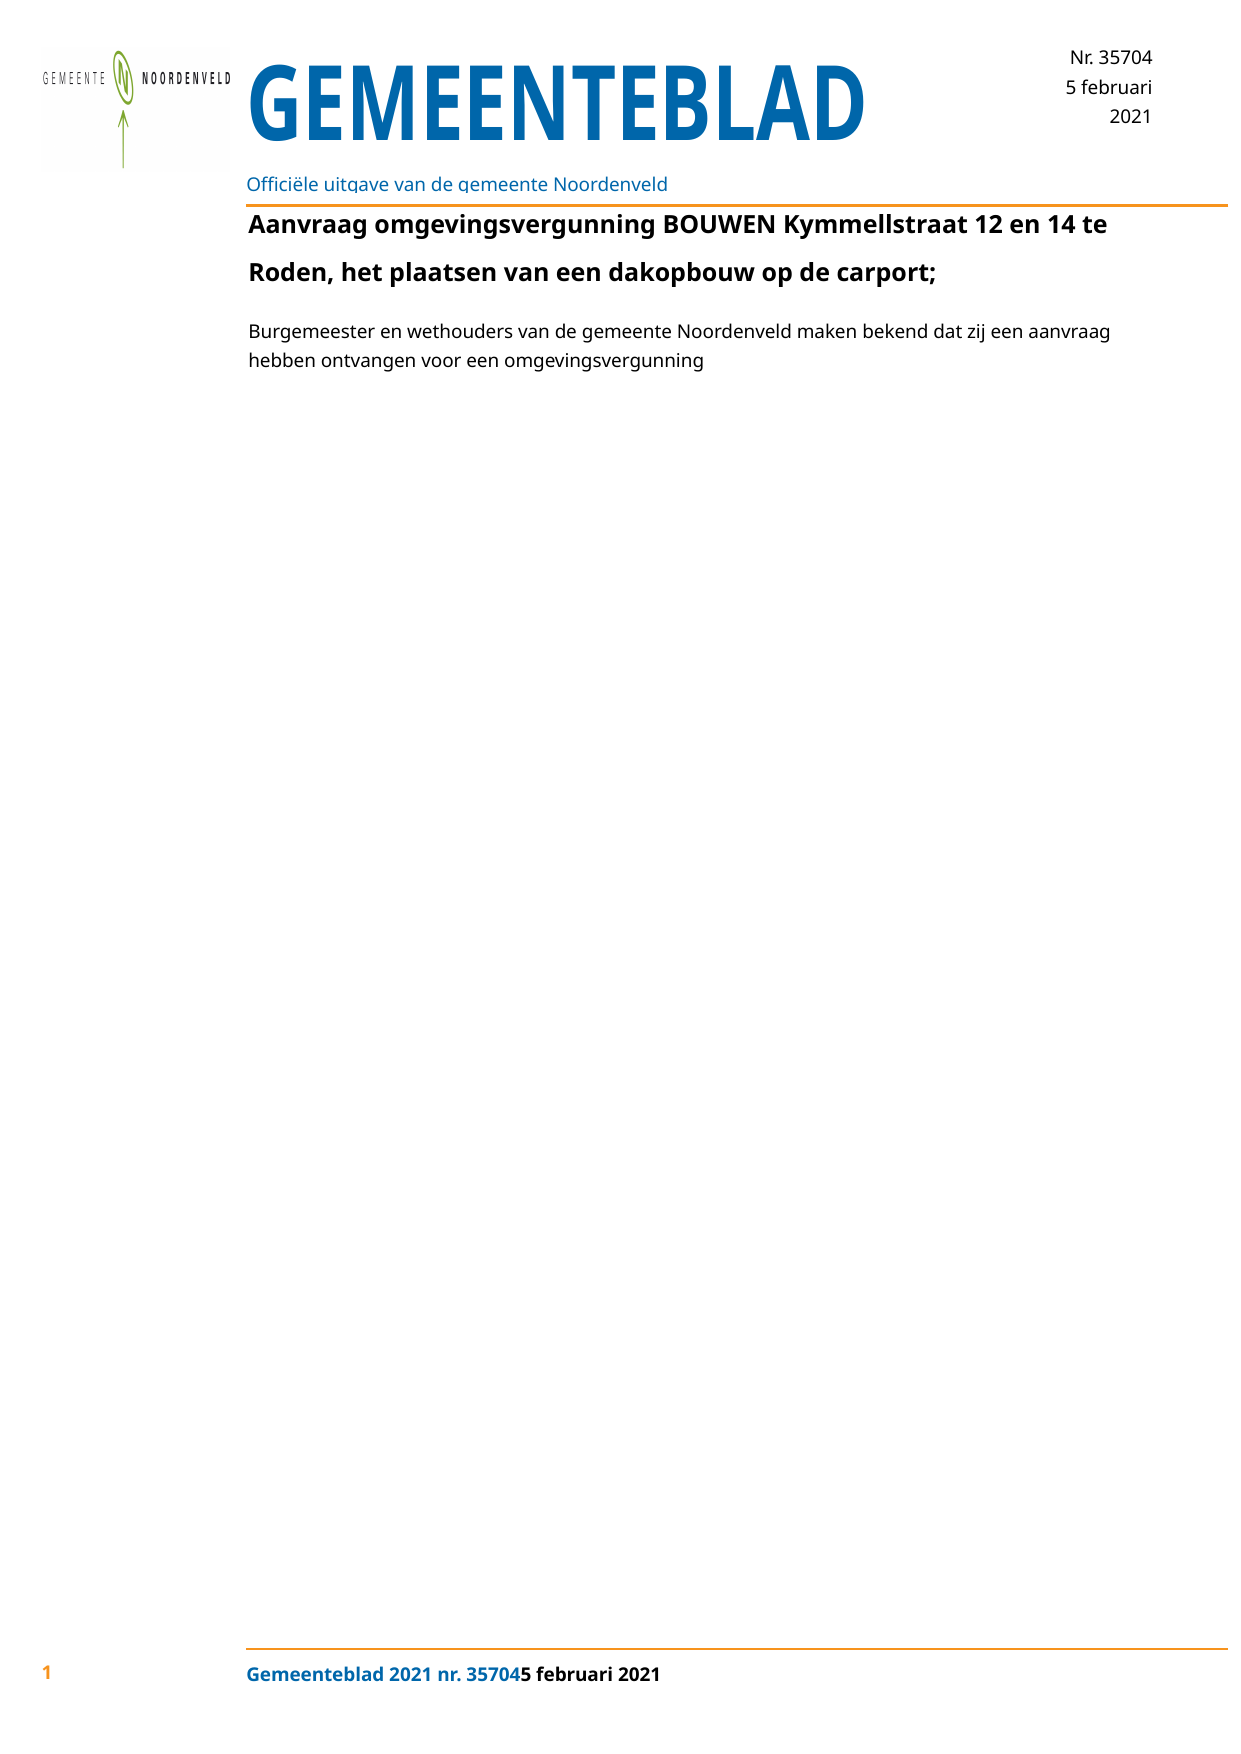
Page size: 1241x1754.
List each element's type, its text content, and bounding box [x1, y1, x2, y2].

text Aanvraag omgevingsvergunning BOUWEN Kymmellstraat 12 en 14 te Roden, het plaatsen van een dakopbouw op de carport; [248, 207, 1152, 288]
text Burgemeester en wethouders van de gemeente Noordenveld maken bekend dat zij een aanvraag hebben ontvangen voor een omgevingsvergunning [248, 318, 1152, 373]
picture [41, 47, 231, 172]
